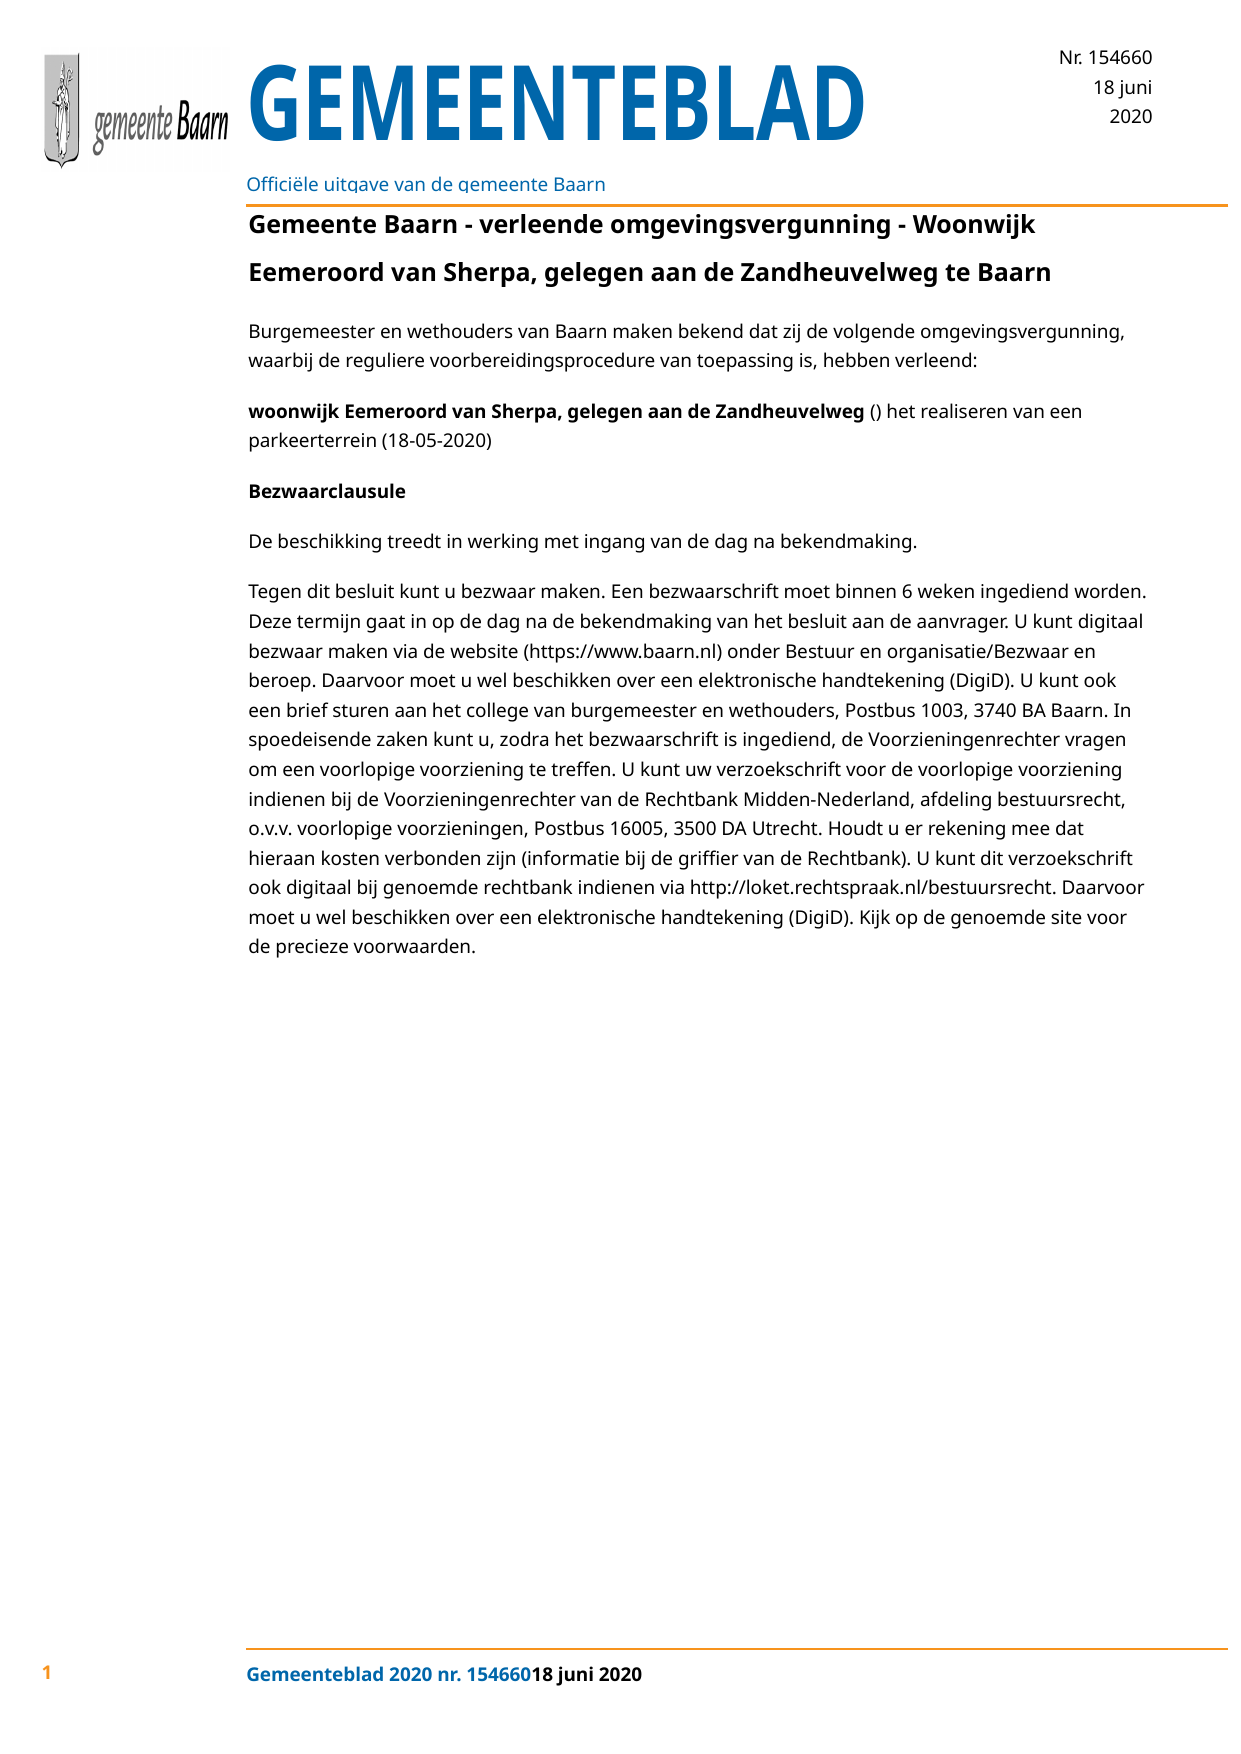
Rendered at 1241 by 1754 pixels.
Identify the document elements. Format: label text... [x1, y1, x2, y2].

text Gemeente Baarn - verleende omgevingsvergunning - Woonwijk Eemeroord van Sherpa, gelegen aan de Zandheuvelweg te Baarn [248, 207, 1152, 288]
text woonwijk Eemeroord van Sherpa, gelegen aan de Zandheuvelweg () het realiseren van een parkeerterrein (18-05-2020) [248, 398, 1152, 453]
picture [41, 47, 231, 172]
text Bezwaarclausule [248, 478, 1152, 504]
text Burgemeester en wethouders van Baarn maken bekend dat zij de volgende omgevingsvergunning, waarbij de reguliere voorbereidingsprocedure van toepassing is, hebben verleend: [248, 318, 1152, 373]
text De beschikking treedt in werking met ingang van de dag na bekendmaking. [248, 528, 1152, 554]
text Tegen dit besluit kunt u bezwaar maken. Een bezwaarschrift moet binnen 6 weken ingediend worden. Deze termijn gaat in op de dag na de bekendmaking van het besluit aan de aanvrager. U kunt digitaal bezwaar maken via de website (https://www.baarn.nl) onder Bestuur en organisatie/Bezwaar en beroep. Daarvoor moet u wel beschikken over een elektronische handtekening (DigiD). U kunt ook een brief sturen aan het college van burgemeester en wethouders, Postbus 1003, 3740 BA Baarn. In spoedeisende zaken kunt u, zodra het bezwaarschrift is ingediend, de Voorzieningenrechter vragen om een voorlopige voorziening te treffen. U kunt uw verzoekschrift voor de voorlopige voorziening indienen bij de Voorzieningenrechter van de Rechtbank Midden-Nederland, afdeling bestuursrecht, o.v.v. voorlopige voorzieningen, Postbus 16005, 3500 DA Utrecht. Houdt u er rekening mee dat hieraan kosten verbonden zijn (informatie bij de griffier van de Rechtbank). U kunt dit verzoekschrift ook digitaal bij genoemde rechtbank indienen via http://loket.rechtspraak.nl/bestuursrecht. Daarvoor moet u wel beschikken over een elektronische handtekening (DigiD). Kijk op de genoemde site voor de precieze voorwaarden. [248, 579, 1152, 959]
